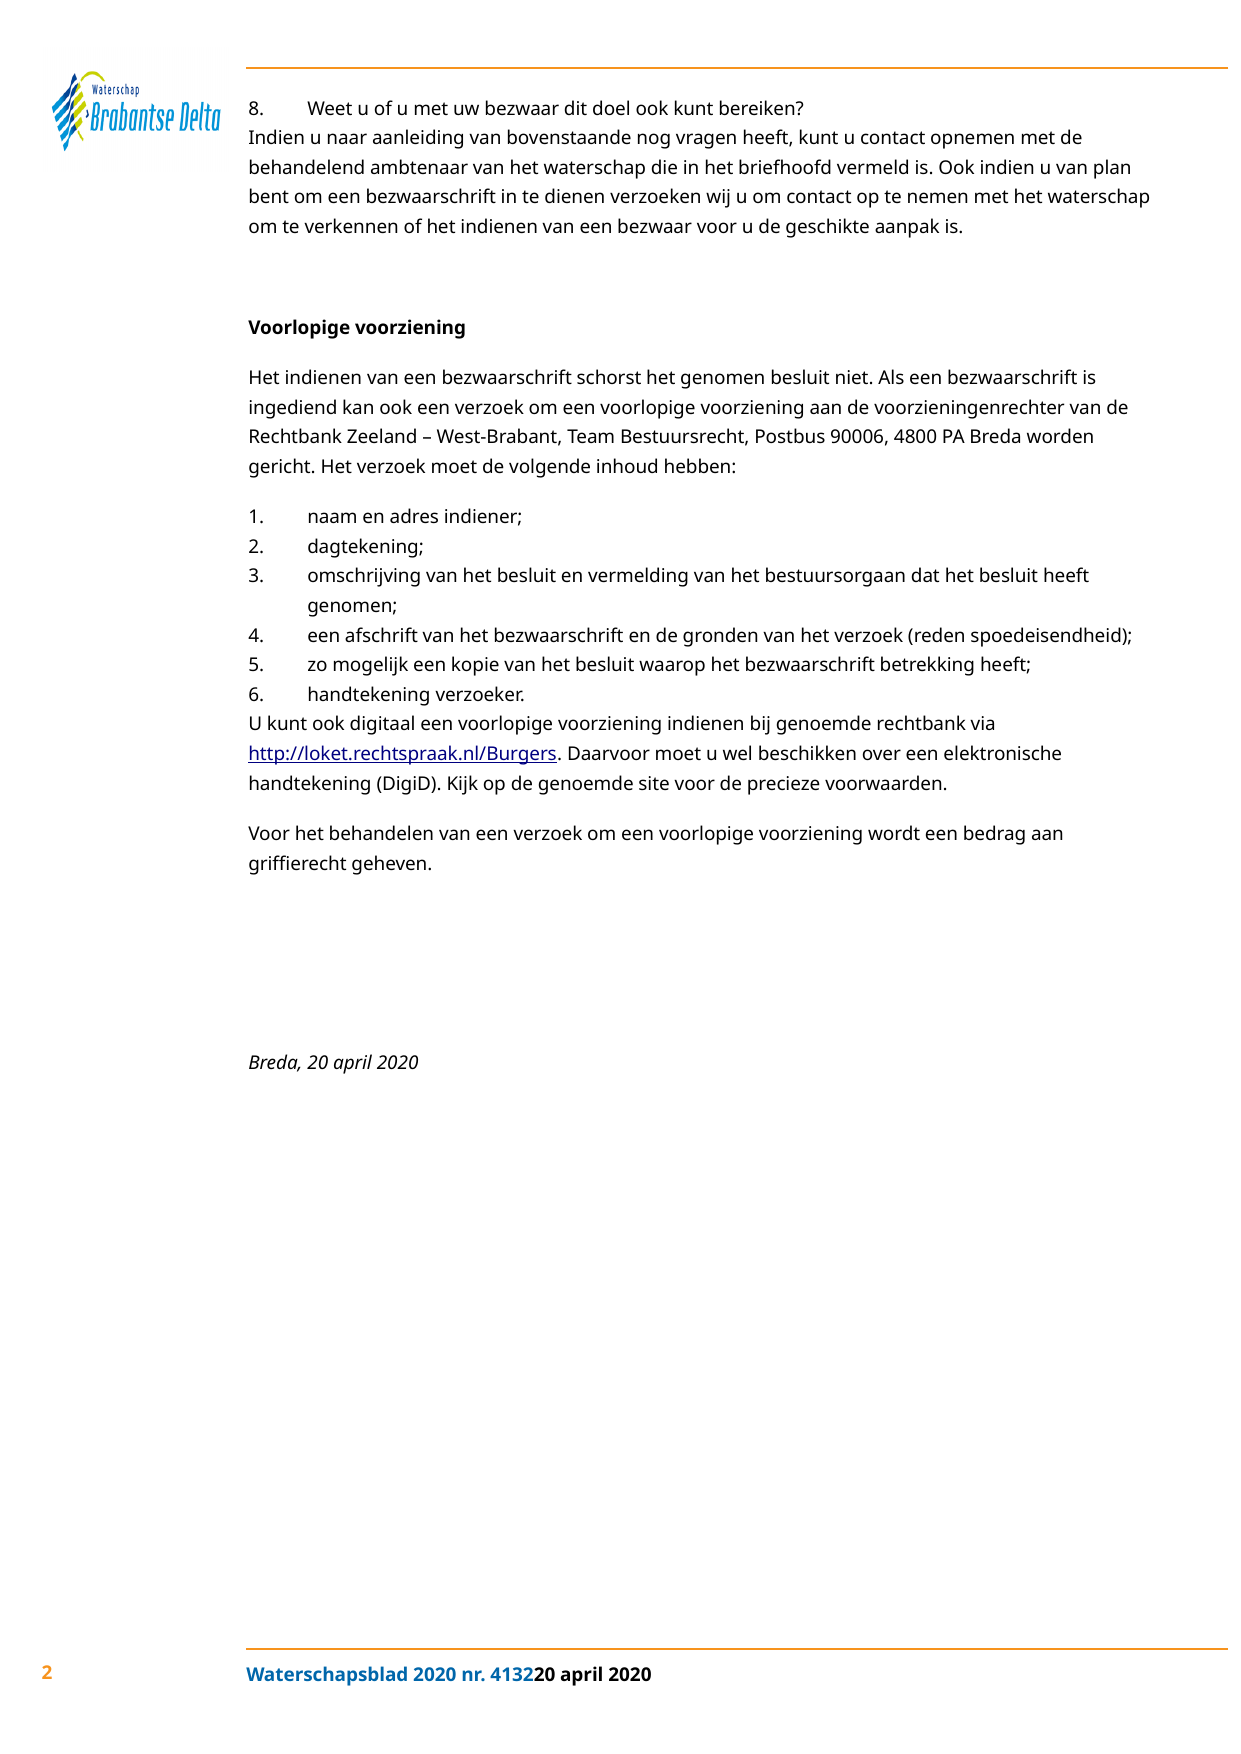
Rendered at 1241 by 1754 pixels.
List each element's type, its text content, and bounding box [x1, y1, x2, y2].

list naam en adres indiener; [248, 503, 1152, 529]
text Indien u naar aanleiding van bovenstaande nog vragen heeft, kunt u contact opnemen met de behandelend ambtenaar van het waterschap die in het briefhoofd vermeld is. Ook indien u van plan bent om een bezwaarschrift in te dienen verzoeken wij u om contact op te nemen met het waterschap om te verkennen of het indienen van een bezwaar voor u de geschikte aanpak is. [248, 124, 1152, 239]
list zo mogelijk een kopie van het besluit waarop het bezwaarschrift betrekking heeft; [248, 651, 1152, 677]
list omschrijving van het besluit en vermelding van het bestuursorgaan dat het besluit heeft genomen; [248, 563, 1152, 618]
text U kunt ook digitaal een voorlopige voorziening indienen bij genoemde rechtbank via http://loket.rechtspraak.nl/Burgers. Daarvoor moet u wel beschikken over een elektronische handtekening (DigiD). Kijk op de genoemde site voor de precieze voorwaarden. [248, 711, 1152, 796]
text Breda, 20 april 2020 [248, 1049, 1152, 1074]
text Voorlopige voorziening [248, 314, 1152, 340]
picture [41, 47, 231, 172]
list Weet u of u met uw bezwaar dit doel ook kunt bereiken? [248, 95, 1152, 121]
text Het indienen van een bezwaarschrift schorst het genomen besluit niet. Als een bezwaarschrift is ingediend kan ook een verzoek om een voorlopige voorziening aan de voorzieningenrechter van de Rechtbank Zeeland – West-Brabant, Team Bestuursrecht, Postbus 90006, 4800 PA Breda worden gericht. Het verzoek moet de volgende inhoud hebben: [248, 364, 1152, 479]
list dagtekening; [248, 533, 1152, 559]
text Voor het behandelen van een verzoek om een voorlopige voorziening wordt een bedrag aan griffierecht geheven. [248, 820, 1152, 876]
list een afschrift van het bezwaarschrift en de gronden van het verzoek (reden spoedeisendheid); [248, 622, 1152, 648]
list handtekening verzoeker. [248, 681, 1152, 707]
